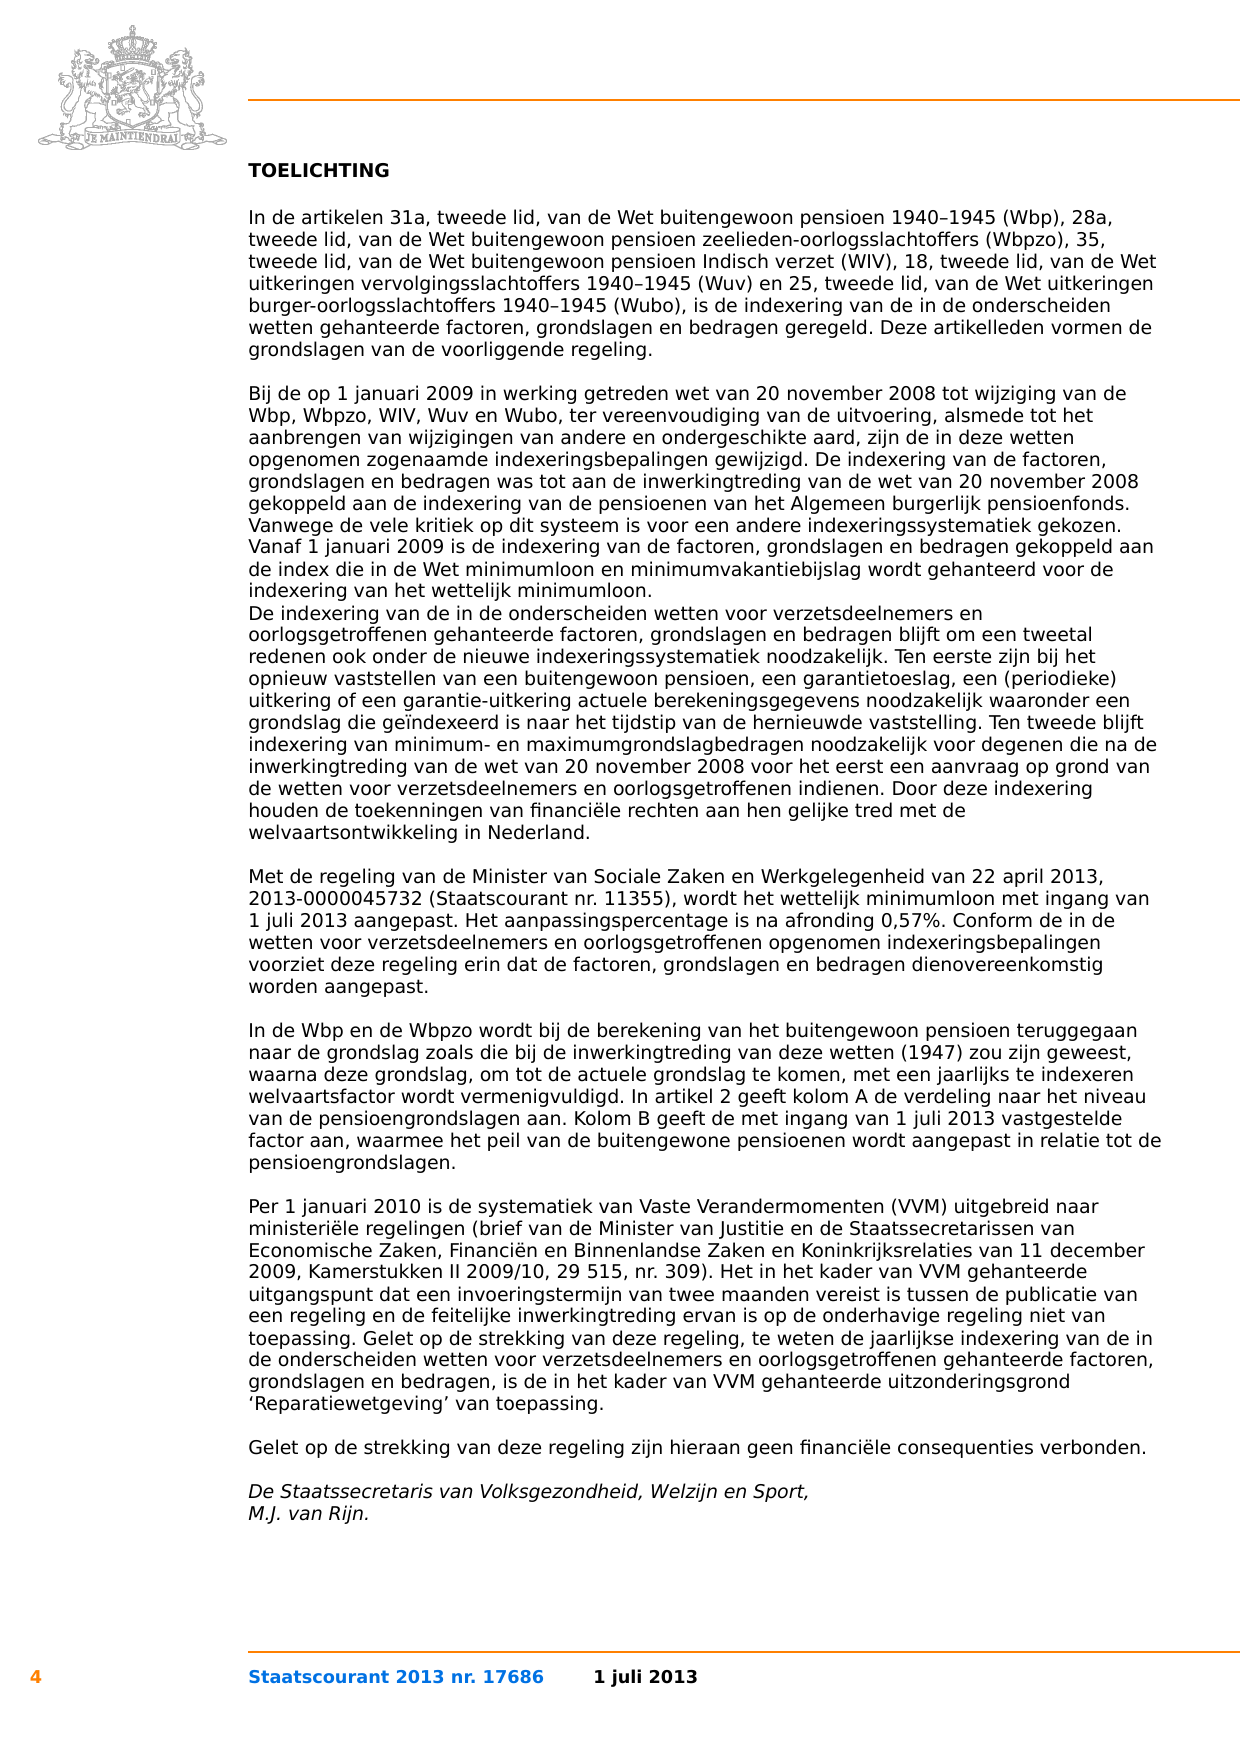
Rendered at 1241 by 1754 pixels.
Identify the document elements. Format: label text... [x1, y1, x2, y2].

picture [38, 25, 227, 150]
text Per 1 januari 2010 is de systematiek van Vaste Verandermomenten (VVM) uitgebreid naar ministeriële regelingen (brief van de Minister van Justitie en de Staatssecretarissen van Economische Zaken, Financiën en Binnenlandse Zaken en Koninkrijksrelaties van 11 december 2009, Kamerstukken II 2009/10, 29 515, nr. 309). Het in het kader van VVM gehanteerde uitgangspunt dat een invoeringstermijn van twee maanden vereist is tussen de publicatie van een regeling en de feitelijke inwerkingtreding ervan is op de onderhavige regeling niet van toepassing. Gelet op de strekking van deze regeling, te weten de jaarlijkse indexering van de in de onderscheiden wetten voor verzetsdeelnemers en oorlogsgetroffenen gehanteerde factoren, grondslagen en bedragen, is de in het kader van VVM gehanteerde uitzonderingsgrond ‘Reparatiewetgeving’ van toepassing. [248, 1196, 1163, 1415]
text Met de regeling van de Minister van Sociale Zaken en Werkgelegenheid van 22 april 2013, 2013-0000045732 (Staatscourant nr. 11355), wordt het wettelijk minimumloon met ingang van 1 juli 2013 aangepast. Het aanpassingspercentage is na afronding 0,57%. Conform de in de wetten voor verzetsdeelnemers en oorlogsgetroffenen opgenomen indexeringsbepalingen voorziet deze regeling erin dat de factoren, grondslagen en bedragen dienovereenkomstig worden aangepast. [248, 866, 1163, 998]
text De Staatssecretaris van Volksgezondheid, Welzijn en Sport, M.J. van Rijn. [248, 1481, 1163, 1525]
text In de Wbp en de Wbpzo wordt bij de berekening van het buitengewoon pensioen teruggegaan naar de grondslag zoals die bij de inwerkingtreding van deze wetten (1947) zou zijn geweest, waarna deze grondslag, om tot de actuele grondslag te komen, met een jaarlijks te indexeren welvaartsfactor wordt vermenigvuldigd. In artikel 2 geeft kolom A de verdeling naar het niveau van de pensioengrondslagen aan. Kolom B geeft de met ingang van 1 juli 2013 vastgestelde factor aan, waarmee het peil van de buitengewone pensioenen wordt aangepast in relatie tot de pensioengrondslagen. [248, 1020, 1163, 1174]
text Gelet op de strekking van deze regeling zijn hieraan geen financiële consequenties verbonden. [248, 1437, 1163, 1459]
text De indexering van de in de onderscheiden wetten voor verzetsdeelnemers en oorlogsgetroffenen gehanteerde factoren, grondslagen en bedragen blijft om een tweetal redenen ook onder de nieuwe indexeringssystematiek noodzakelijk. Ten eerste zijn bij het opnieuw vaststellen van een buitengewoon pensioen, een garantietoeslag, een (periodieke) uitkering of een garantie-uitkering actuele berekeningsgegevens noodzakelijk waaronder een grondslag die geïndexeerd is naar het tijdstip van de hernieuwde vaststelling. Ten tweede blijft indexering van minimum- en maximumgrondslagbedragen noodzakelijk voor degenen die na de inwerkingtreding van de wet van 20 november 2008 voor het eerst een aanvraag op grond van de wetten voor verzetsdeelnemers en oorlogsgetroffenen indienen. Door deze indexering houden de toekenningen van financiële rechten aan hen gelijke tred met de welvaartsontwikkeling in Nederland. [248, 602, 1163, 844]
subtitle TOELICHTING [248, 160, 1163, 182]
text Bij de op 1 januari 2009 in werking getreden wet van 20 november 2008 tot wijziging van de Wbp, Wbpzo, WIV, Wuv en Wubo, ter vereenvoudiging van de uitvoering, alsmede tot het aanbrengen van wijzigingen van andere en ondergeschikte aard, zijn de in deze wetten opgenomen zogenaamde indexeringsbepalingen gewijzigd. De indexering van de factoren, grondslagen en bedragen was tot aan de inwerkingtreding van de wet van 20 november 2008 gekoppeld aan de indexering van de pensioenen van het Algemeen burgerlijk pensioenfonds. Vanwege de vele kritiek op dit systeem is voor een andere indexeringssystematiek gekozen. Vanaf 1 januari 2009 is de indexering van de factoren, grondslagen en bedragen gekoppeld aan de index die in de Wet minimumloon en minimumvakantiebijslag wordt gehanteerd voor de indexering van het wettelijk minimumloon. [248, 383, 1163, 602]
text In de artikelen 31a, tweede lid, van de Wet buitengewoon pensioen 1940–1945 (Wbp), 28a, tweede lid, van de Wet buitengewoon pensioen zeelieden-oorlogsslachtoffers (Wbpzo), 35, tweede lid, van de Wet buitengewoon pensioen Indisch verzet (WIV), 18, tweede lid, van de Wet uitkeringen vervolgingsslachtoffers 1940–1945 (Wuv) en 25, tweede lid, van de Wet uitkeringen burger-oorlogsslachtoffers 1940–1945 (Wubo), is de indexering van de in de onderscheiden wetten gehanteerde factoren, grondslagen en bedragen geregeld. Deze artikelleden vormen de grondslagen van de voorliggende regeling. [248, 207, 1163, 361]
